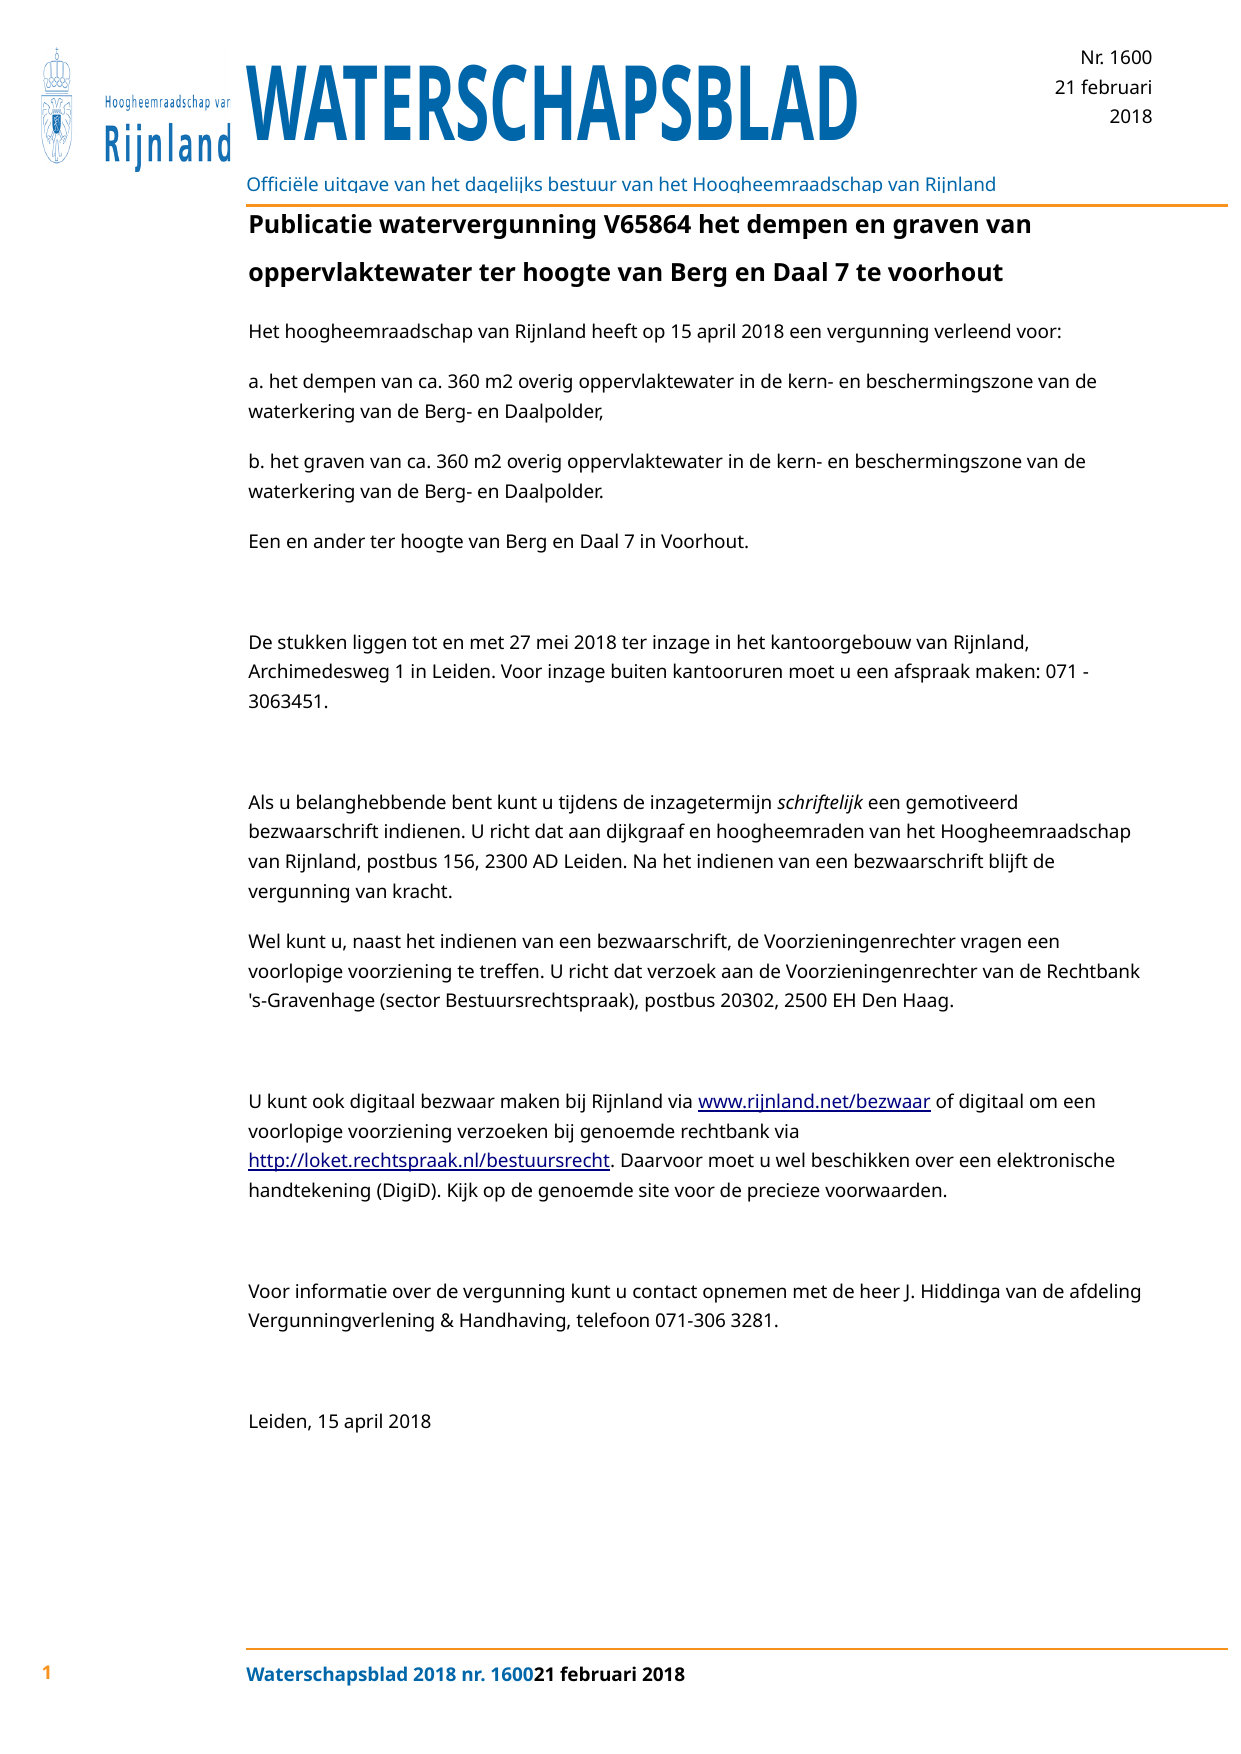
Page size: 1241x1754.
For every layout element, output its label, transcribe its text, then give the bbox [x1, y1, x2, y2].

text a. het dempen van ca. 360 m2 overig oppervlaktewater in de kern- en beschermingszone van de waterkering van de Berg- en Daalpolder, [248, 368, 1152, 424]
text Het hoogheemraadschap van Rijnland heeft op 15 april 2018 een vergunning verleend voor: [248, 318, 1152, 344]
picture [41, 47, 231, 172]
text Een en ander ter hoogte van Berg en Daal 7 in Voorhout. [248, 528, 1152, 554]
text Voor informatie over de vergunning kunt u contact opnemen met de heer J. Hiddinga van de afdeling Vergunningverlening & Handhaving, telefoon 071-306 3281. [248, 1278, 1152, 1333]
text U kunt ook digitaal bezwaar maken bij Rijnland via www.rijnland.net/bezwaar of digitaal om een voorlopige voorziening verzoeken bij genoemde rechtbank via http://loket.rechtspraak.nl/bestuursrecht. Daarvoor moet u wel beschikken over een elektronische handtekening (DigiD). Kijk op de genoemde site voor de precieze voorwaarden. [248, 1088, 1152, 1203]
text Als u belanghebbende bent kunt u tijdens de inzagetermijn schriftelijk een gemotiveerd bezwaarschrift indienen. U richt dat aan dijkgraaf en hoogheemraden van het Hoogheemraadschap van Rijnland, postbus 156, 2300 AD Leiden. Na het indienen van een bezwaarschrift blijft de vergunning van kracht. [248, 789, 1152, 904]
text b. het graven van ca. 360 m2 overig oppervlaktewater in de kern- en beschermingszone van de waterkering van de Berg- en Daalpolder. [248, 448, 1152, 504]
text Publicatie watervergunning V65864 het dempen en graven van oppervlaktewater ter hoogte van Berg en Daal 7 te voorhout [248, 207, 1152, 288]
text Leiden, 15 april 2018 [248, 1408, 1152, 1434]
text Wel kunt u, naast het indienen van een bezwaarschrift, de Voorzieningenrechter vragen een voorlopige voorziening te treffen. U richt dat verzoek aan de Voorzieningenrechter van de Rechtbank 's-Gravenhage (sector Bestuursrechtspraak), postbus 20302, 2500 EH Den Haag. [248, 928, 1152, 1013]
text De stukken liggen tot en met 27 mei 2018 ter inzage in het kantoorgebouw van Rijnland, Archimedesweg 1 in Leiden. Voor inzage buiten kantooruren moet u een afspraak maken: 071 - 3063451. [248, 629, 1152, 714]
